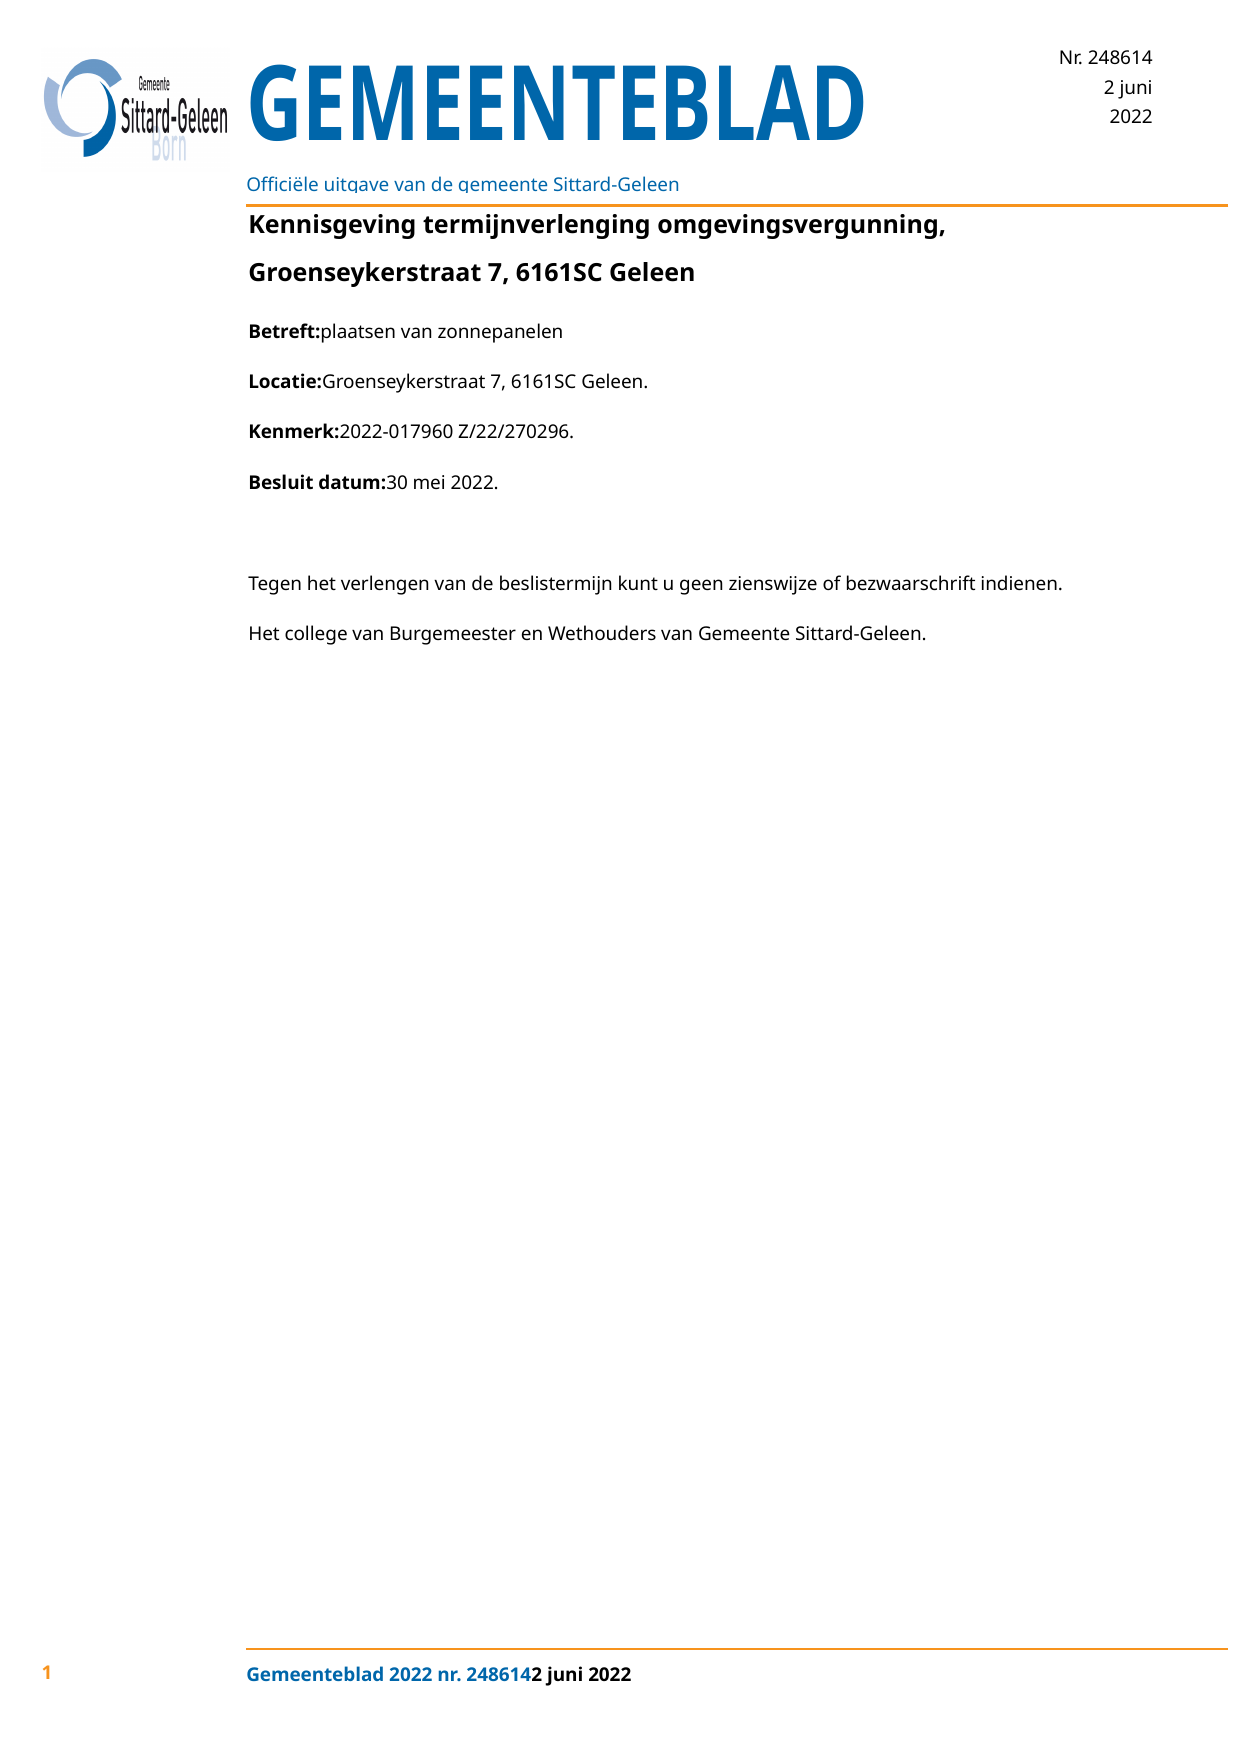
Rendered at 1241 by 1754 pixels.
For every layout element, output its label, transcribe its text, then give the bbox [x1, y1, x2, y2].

text Kennisgeving termijnverlenging omgevingsvergunning, Groenseykerstraat 7, 6161SC Geleen [248, 207, 1152, 288]
text Tegen het verlengen van de beslistermijn kunt u geen zienswijze of bezwaarschrift indienen. [248, 570, 1152, 596]
picture [41, 47, 231, 172]
text Betreft:plaatsen van zonnepanelen [248, 318, 1152, 344]
text Kenmerk:2022-017960 Z/22/270296. [248, 419, 1152, 444]
text Besluit datum:30 mei 2022. [248, 469, 1152, 495]
text Het college van Burgemeester en Wethouders van Gemeente Sittard-Geleen. [248, 620, 1152, 646]
text Locatie:Groenseykerstraat 7, 6161SC Geleen. [248, 368, 1152, 394]
